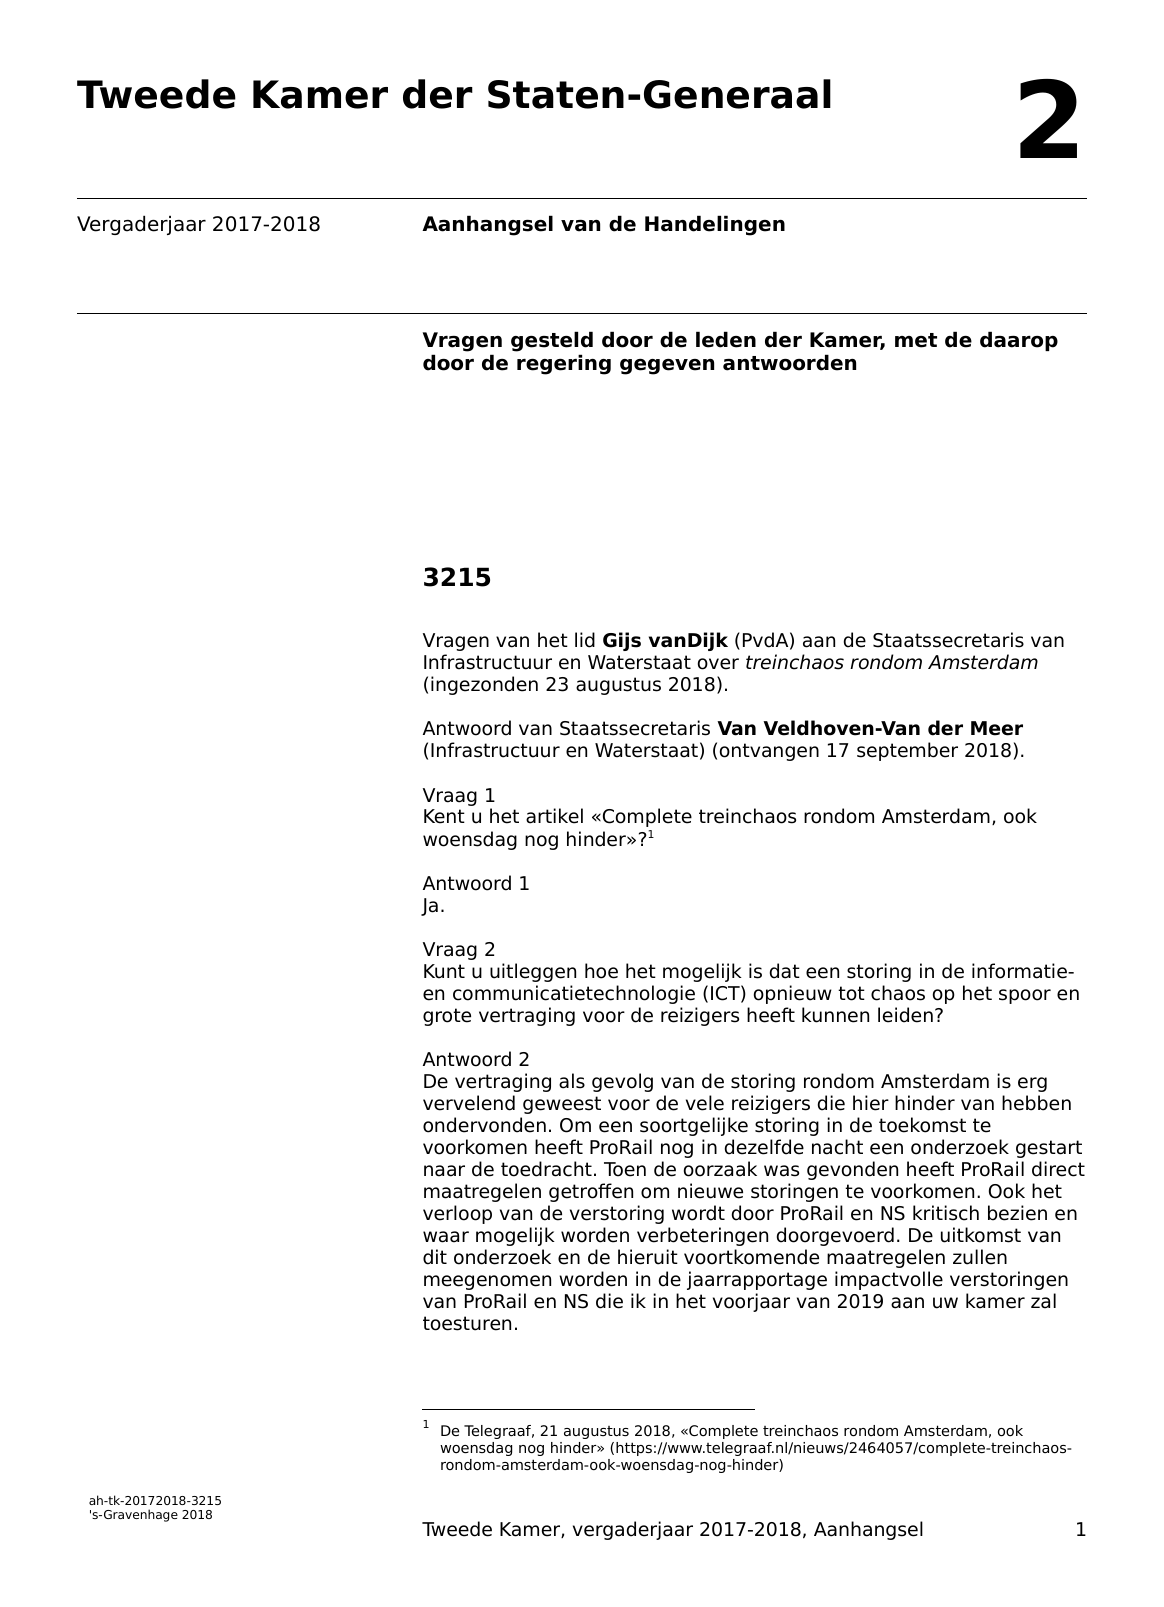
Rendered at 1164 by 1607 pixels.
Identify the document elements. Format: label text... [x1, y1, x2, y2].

text Antwoord van Staatssecretaris Van Veldhoven-Van der Meer (Infrastructuur en Waterstaat) (ontvangen 17 september 2018). [422, 718, 1087, 762]
text Antwoord 2 [422, 1049, 1087, 1071]
text Kent u het artikel «Complete treinchaos rondom Amsterdam, ook woensdag nog hinder»? [422, 806, 1087, 850]
table_header Tweede Kamer der Staten-Generaal [77, 59, 886, 198]
text 's-Gravenhage 2018 [88, 1508, 323, 1522]
table_cell Vragen gesteld door de leden der Kamer, met de daarop door de regering gegeven antwoorden [422, 314, 1087, 375]
text 3215 [422, 563, 1087, 592]
table_header 2 [886, 59, 1087, 198]
text ah-tk-20172018-3215 [88, 1494, 323, 1508]
table_cell Vergaderjaar 2017-2018 [77, 199, 422, 313]
text De Telegraaf, 21 augustus 2018, «Complete treinchaos rondom Amsterdam, ook woensdag nog hinder» (https://www.telegraaf.nl/nieuws/2464057/complete-treinchaos-rondom-amsterdam-ook-woensdag-nog-hinder) [422, 1418, 1087, 1474]
text De vertraging als gevolg van de storing rondom Amsterdam is erg vervelend geweest voor de vele reizigers die hier hinder van hebben ondervonden. Om een soortgelijke storing in de toekomst te voorkomen heeft ProRail nog in dezelfde nacht een onderzoek gestart naar de toedracht. Toen de oorzaak was gevonden heeft ProRail direct maatregelen getroffen om nieuwe storingen te voorkomen. Ook het verloop van de verstoring wordt door ProRail en NS kritisch bezien en waar mogelijk worden verbeteringen doorgevoerd. De uitkomst van dit onderzoek en de hieruit voortkomende maatregelen zullen meegenomen worden in de jaarrapportage impactvolle verstoringen van ProRail en NS die ik in het voorjaar van 2019 aan uw kamer zal toesturen. [422, 1071, 1087, 1334]
text Vraag 1 [422, 784, 1087, 806]
table_cell Aanhangsel van de Handelingen [422, 199, 1087, 313]
text Antwoord 1 [422, 873, 1087, 894]
text Kunt u uitleggen hoe het mogelijk is dat een storing in de informatie- en communicatietechnologie (ICT) opnieuw tot chaos op het spoor en grote vertraging voor de reizigers heeft kunnen leiden? [422, 961, 1087, 1027]
text Vragen van het lid Gijs vanDijk (PvdA) aan de Staatssecretaris van Infrastructuur en Waterstaat over treinchaos rondom Amsterdam (ingezonden 23 augustus 2018). [422, 630, 1087, 696]
table_cell [77, 314, 422, 375]
text Vraag 2 [422, 939, 1087, 961]
text Ja. [422, 894, 1087, 917]
